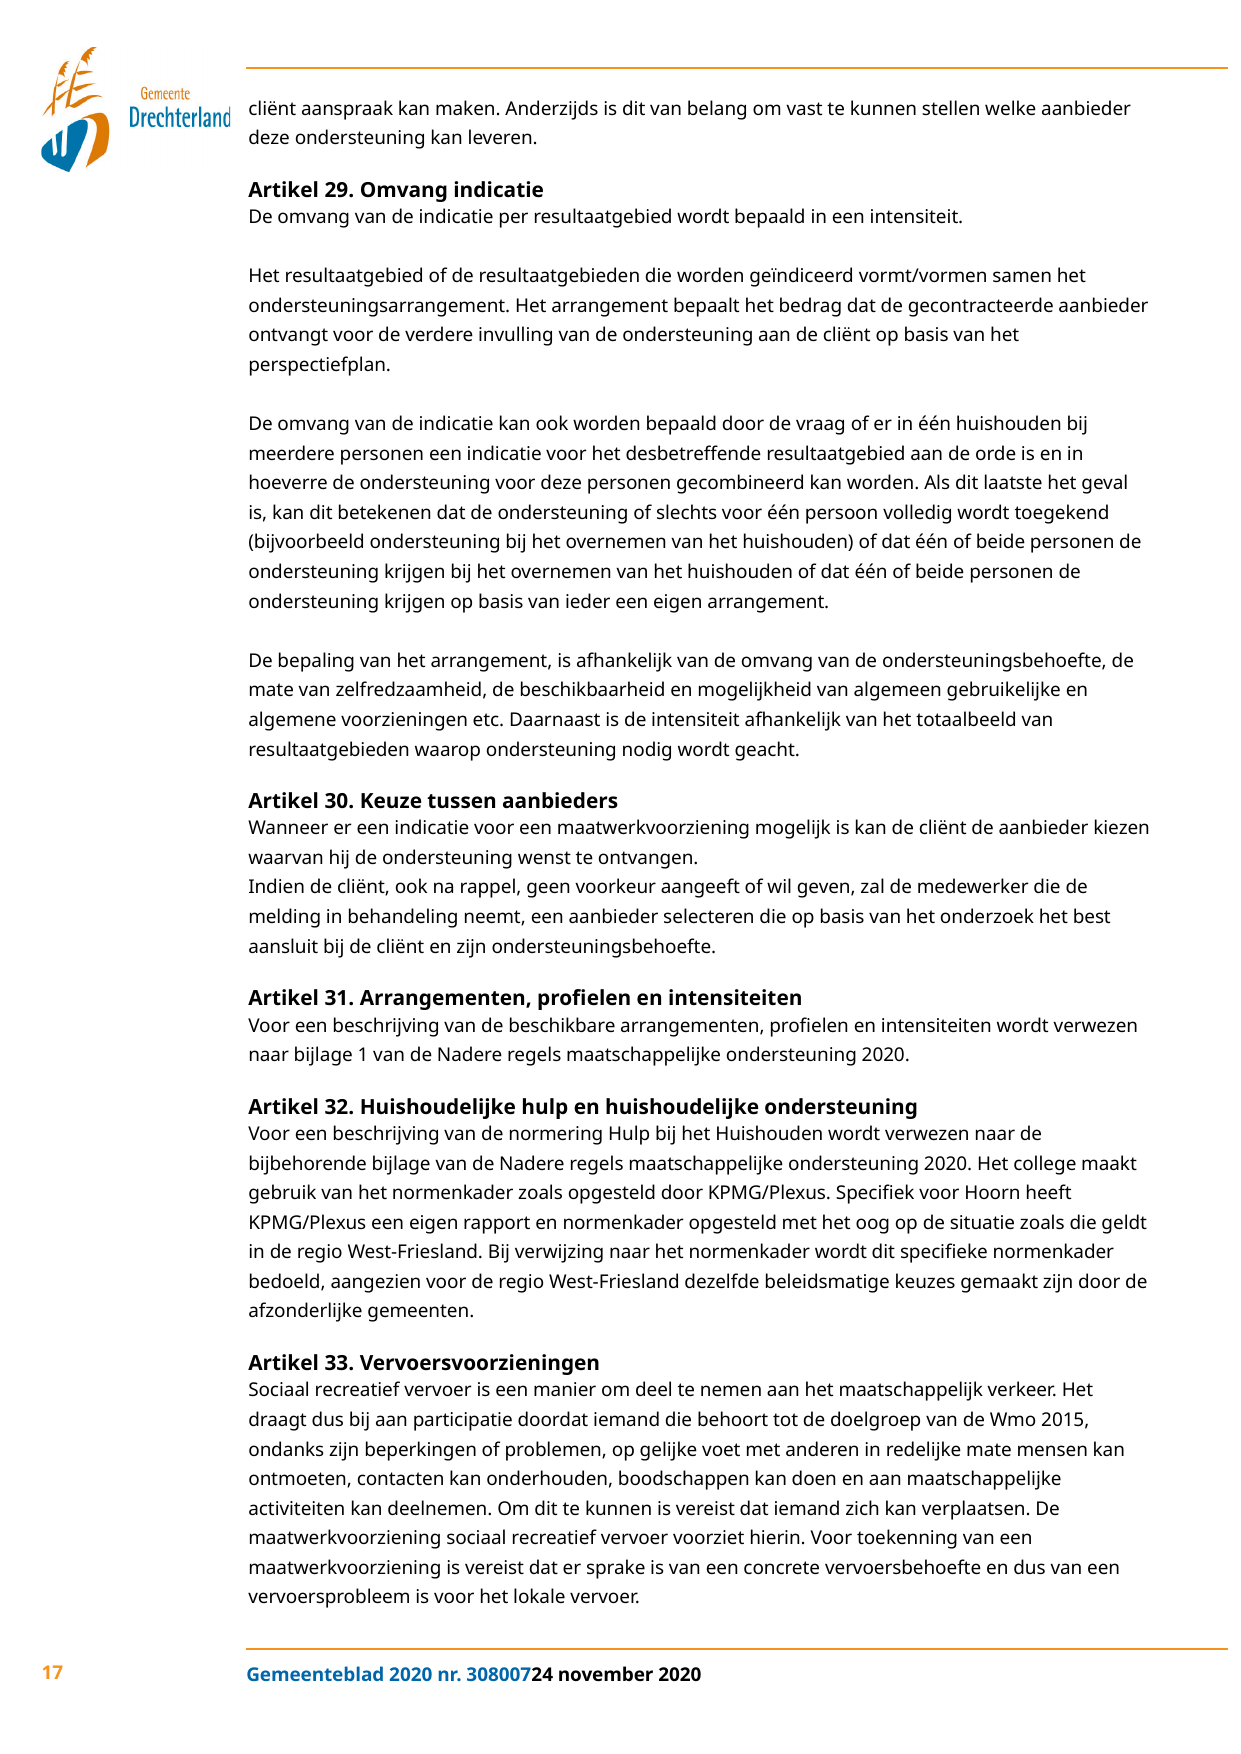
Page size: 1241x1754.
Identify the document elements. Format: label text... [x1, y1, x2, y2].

text Artikel 29. Omvang indicatie [248, 175, 1152, 203]
picture [41, 47, 231, 172]
text Artikel 30. Keuze tussen aanbieders [248, 786, 1152, 814]
picture [41, 158, 64, 172]
text De bepaling van het arrangement, is afhankelijk van de omvang van de ondersteuningsbehoefte, de mate van zelfredzaamheid, de beschikbaarheid en mogelijkheid van algemeen gebruikelijke en algemene voorzieningen etc. Daarnaast is de intensiteit afhankelijk van het totaalbeeld van resultaatgebieden waarop ondersteuning nodig wordt geacht. [248, 647, 1152, 761]
text Voor een beschrijving van de beschikbare arrangementen, profielen en intensiteiten wordt verwezen naar bijlage 1 van de Nadere regels maatschappelijke ondersteuning 2020. [248, 1012, 1152, 1067]
text Artikel 32. Huishoudelijke hulp en huishoudelijke ondersteuning [248, 1092, 1152, 1120]
text De omvang van de indicatie per resultaatgebied wordt bepaald in een intensiteit. [248, 203, 1152, 229]
text Wanneer er een indicatie voor een maatwerkvoorziening mogelijk is kan de cliënt de aanbieder kiezen waarvan hij de ondersteuning wenst te ontvangen. [248, 814, 1152, 870]
text De omvang van de indicatie kan ook worden bepaald door de vraag of er in één huishouden bij meerdere personen een indicatie voor het desbetreffende resultaatgebied aan de orde is en in hoeverre de ondersteuning voor deze personen gecombineerd kan worden. Als dit laatste het geval is, kan dit betekenen dat de ondersteuning of slechts voor één persoon volledig wordt toegekend (bijvoorbeeld ondersteuning bij het overnemen van het huishouden) of dat één of beide personen de ondersteuning krijgen bij het overnemen van het huishouden of dat één of beide personen de ondersteuning krijgen op basis van ieder een eigen arrangement. [248, 410, 1152, 613]
text Artikel 31. Arrangementen, profielen en intensiteiten [248, 983, 1152, 1012]
text Sociaal recreatief vervoer is een manier om deel te nemen aan het maatschappelijk verkeer. Het draagt dus bij aan participatie doordat iemand die behoort tot de doelgroep van de Wmo 2015, ondanks zijn beperkingen of problemen, op gelijke voet met anderen in redelijke mate mensen kan ontmoeten, contacten kan onderhouden, boodschappen kan doen en aan maatschappelijke activiteiten kan deelnemen. Om dit te kunnen is vereist dat iemand zich kan verplaatsen. De maatwerkvoorziening sociaal recreatief vervoer voorziet hierin. Voor toekenning van een maatwerkvoorziening is vereist dat er sprake is van een concrete vervoersbehoefte en dus van een vervoersprobleem is voor het lokale vervoer. [248, 1377, 1152, 1609]
text cliënt aanspraak kan maken. Anderzijds is dit van belang om vast te kunnen stellen welke aanbieder deze ondersteuning kan leveren. [248, 95, 1152, 150]
picture [226, 115, 231, 124]
text Artikel 33. Vervoersvoorzieningen [248, 1348, 1152, 1377]
text Het resultaatgebied of de resultaatgebieden die worden geïndiceerd vormt/vormen samen het ondersteuningsarrangement. Het arrangement bepaalt het bedrag dat de gecontracteerde aanbieder ontvangt voor de verdere invulling van de ondersteuning aan de cliënt op basis van het perspectiefplan. [248, 262, 1152, 377]
text Indien de cliënt, ook na rappel, geen voorkeur aangeeft of wil geven, zal de medewerker die de melding in behandeling neemt, een aanbieder selecteren die op basis van het onderzoek het best aansluit bij de cliënt en zijn ondersteuningsbehoefte. [248, 874, 1152, 959]
text Voor een beschrijving van de normering Hulp bij het Huishouden wordt verwezen naar de bijbehorende bijlage van de Nadere regels maatschappelijke ondersteuning 2020. Het college maakt gebruik van het normenkader zoals opgesteld door KPMG/Plexus. Specifiek voor Hoorn heeft KPMG/Plexus een eigen rapport en normenkader opgesteld met het oog op de situatie zoals die geldt in de regio West-Friesland. Bij verwijzing naar het normenkader wordt dit specifieke normenkader bedoeld, aangezien voor de regio West-Friesland dezelfde beleidsmatige keuzes gemaakt zijn door de afzonderlijke gemeenten. [248, 1120, 1152, 1323]
